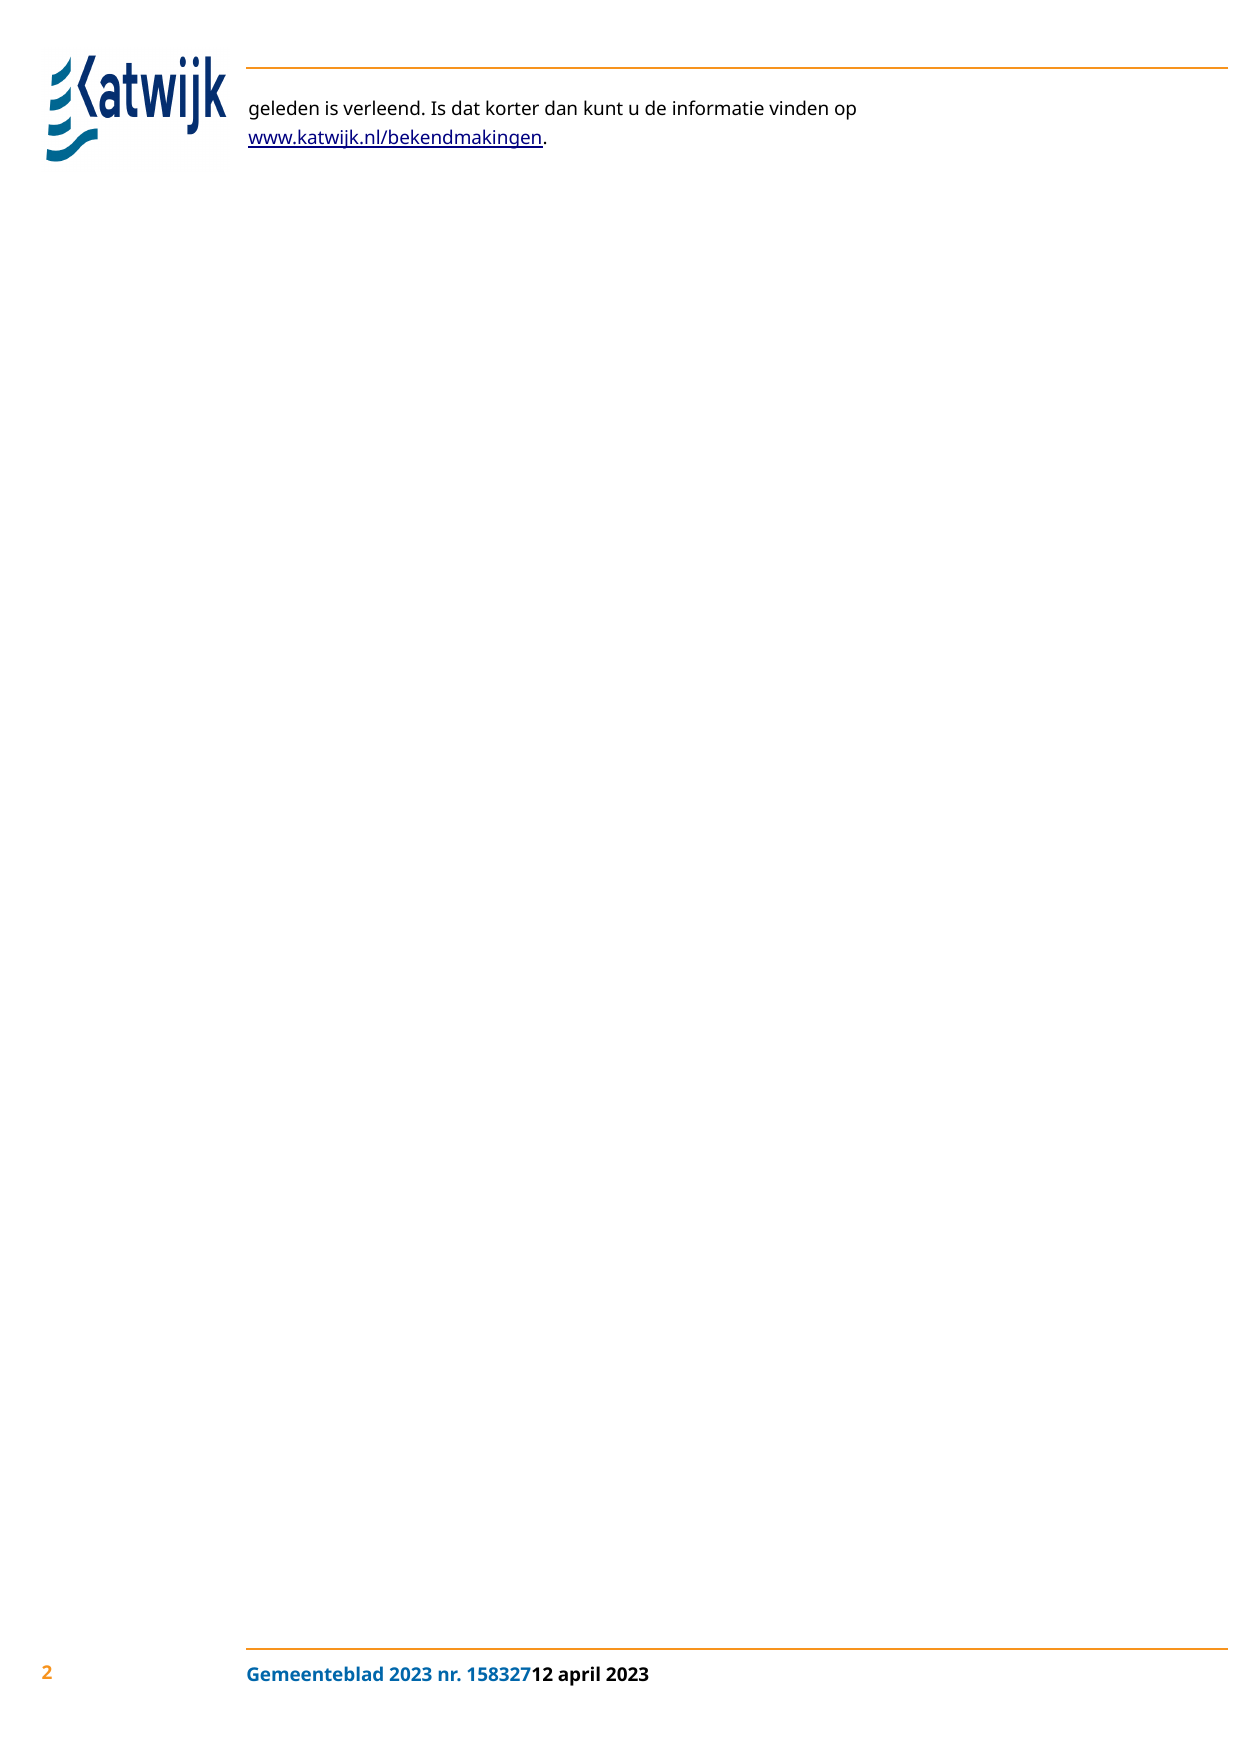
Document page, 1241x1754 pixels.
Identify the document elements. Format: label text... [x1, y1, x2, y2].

picture [41, 47, 231, 172]
text geleden is verleend. Is dat korter dan kunt u de informatie vinden op www.katwijk.nl/bekendmakingen. [248, 95, 1152, 150]
